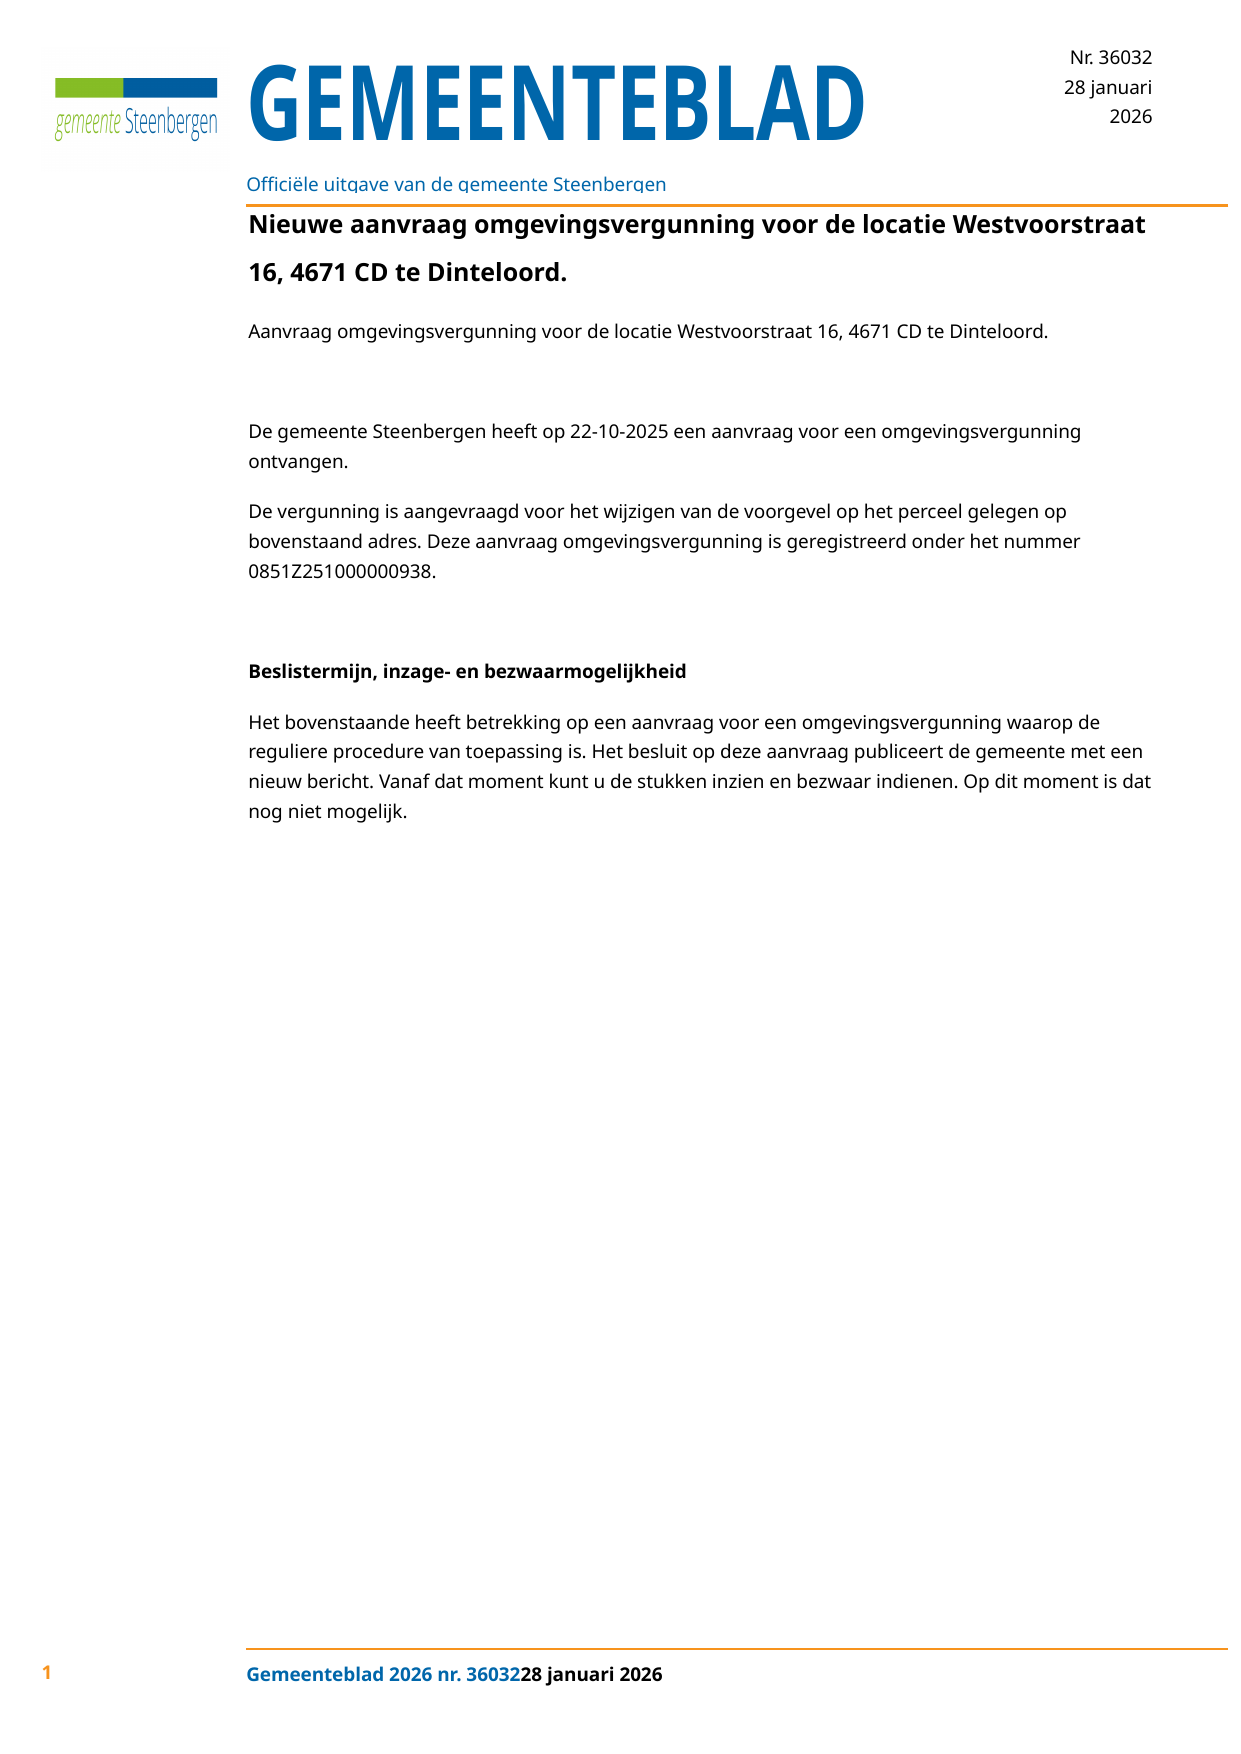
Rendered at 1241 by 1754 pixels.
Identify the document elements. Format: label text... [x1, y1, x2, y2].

text Beslistermijn, inzage- en bezwaarmogelijkheid [248, 659, 1152, 684]
text Het bovenstaande heeft betrekking op een aanvraag voor een omgevingsvergunning waarop de reguliere procedure van toepassing is. Het besluit op deze aanvraag publiceert de gemeente met een nieuw bericht. Vanaf dat moment kunt u de stukken inzien en bezwaar indienen. Op dit moment is dat nog niet mogelijk. [248, 709, 1152, 824]
text De vergunning is aangevraagd voor het wijzigen van de voorgevel op het perceel gelegen op bovenstaand adres. Deze aanvraag omgevingsvergunning is geregistreerd onder het nummer 0851Z251000000938. [248, 499, 1152, 584]
text Aanvraag omgevingsvergunning voor de locatie Westvoorstraat 16, 4671 CD te Dinteloord. [248, 318, 1152, 344]
text Nieuwe aanvraag omgevingsvergunning voor de locatie Westvoorstraat 16, 4671 CD te Dinteloord. [248, 207, 1152, 288]
picture [41, 47, 231, 172]
text De gemeente Steenbergen heeft op 22-10-2025 een aanvraag voor een omgevingsvergunning ontvangen. [248, 419, 1152, 474]
